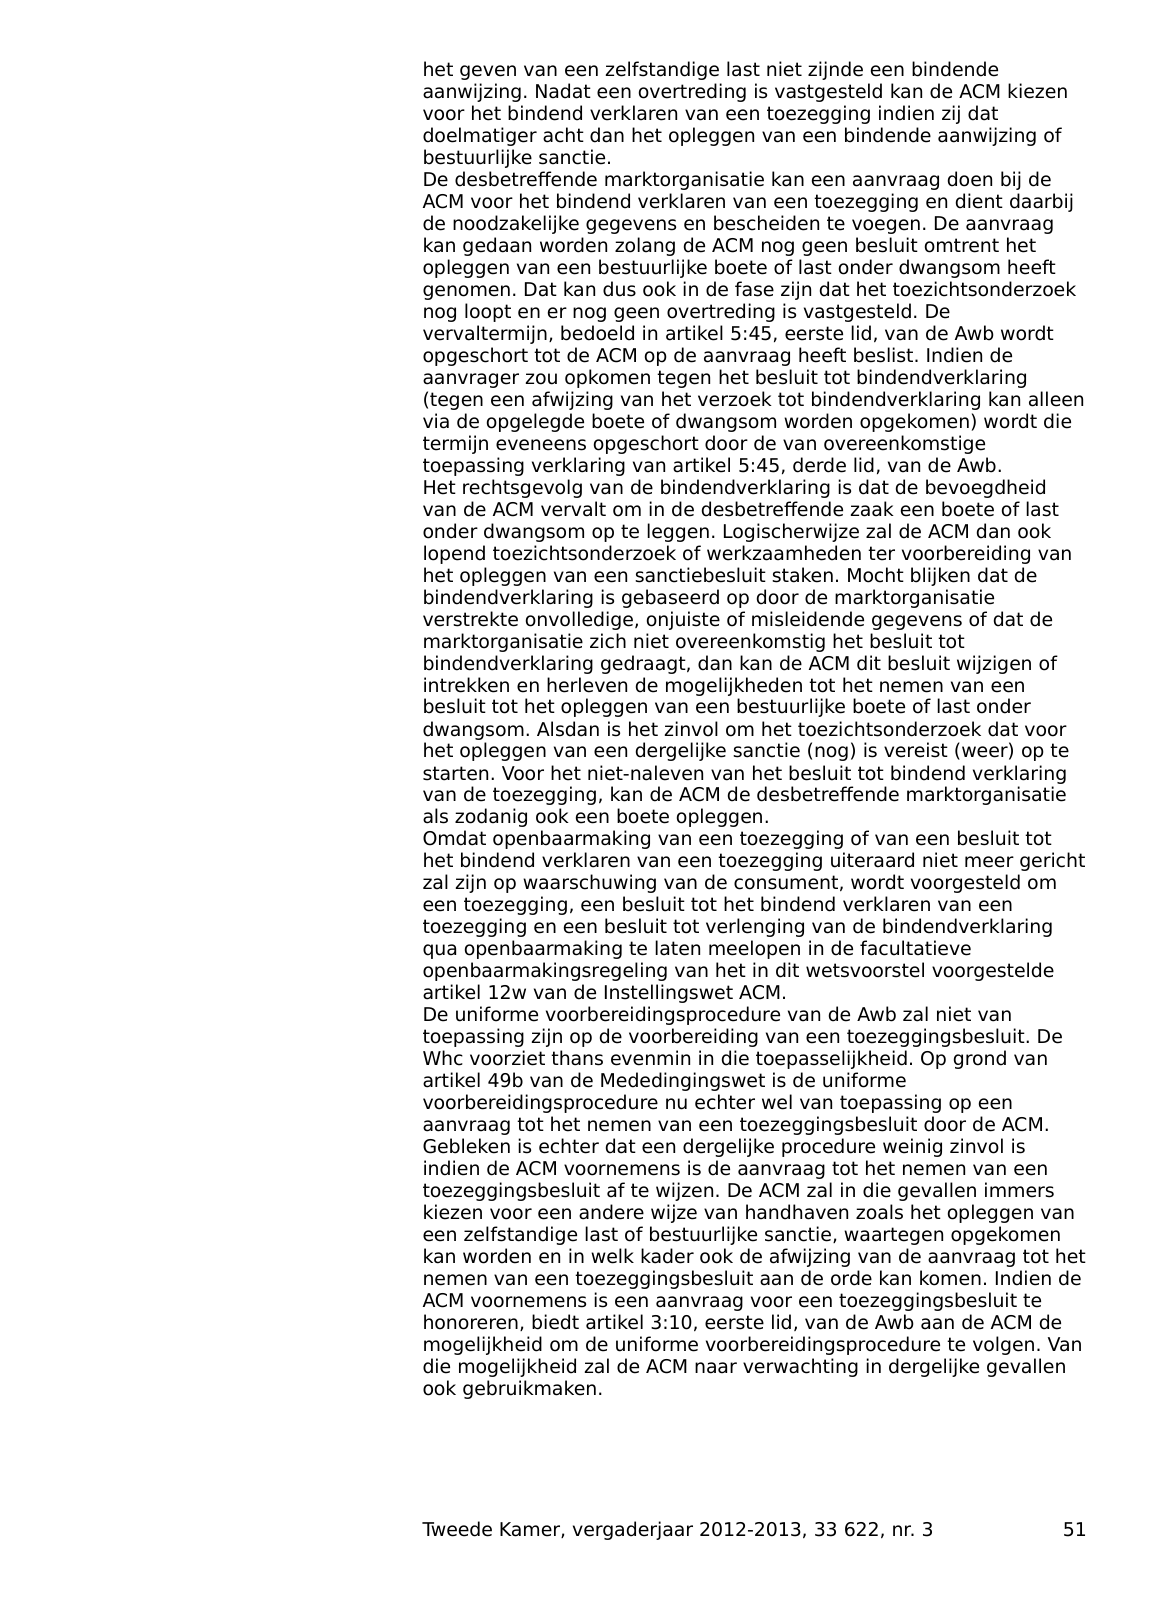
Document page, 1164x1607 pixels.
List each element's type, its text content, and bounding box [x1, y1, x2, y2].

text Het rechtsgevolg van de bindendverklaring is dat de bevoegdheid van de ACM vervalt om in de desbetreffende zaak een boete of last onder dwangsom op te leggen. Logischerwijze zal de ACM dan ook lopend toezichtsonderzoek of werkzaamheden ter voorbereiding van het opleggen van een sanctiebesluit staken. Mocht blijken dat de bindendverklaring is gebaseerd op door de marktorganisatie verstrekte onvolledige, onjuiste of misleidende gegevens of dat de marktorganisatie zich niet overeenkomstig het besluit tot bindendverklaring gedraagt, dan kan de ACM dit besluit wijzigen of intrekken en herleven de mogelijkheden tot het nemen van een besluit tot het opleggen van een bestuurlijke boete of last onder dwangsom. Alsdan is het zinvol om het toezichtsonderzoek dat voor het opleggen van een dergelijke sanctie (nog) is vereist (weer) op te starten. Voor het niet-naleven van het besluit tot bindend verklaring van de toezegging, kan de ACM de desbetreffende marktorganisatie als zodanig ook een boete opleggen. [422, 477, 1087, 828]
text De uniforme voorbereidingsprocedure van de Awb zal niet van toepassing zijn op de voorbereiding van een toezeggingsbesluit. De Whc voorziet thans evenmin in die toepasselijkheid. Op grond van artikel 49b van de Mededingingswet is de uniforme voorbereidingsprocedure nu echter wel van toepassing op een aanvraag tot het nemen van een toezeggingsbesluit door de ACM. Gebleken is echter dat een dergelijke procedure weinig zinvol is indien de ACM voornemens is de aanvraag tot het nemen van een toezeggingsbesluit af te wijzen. De ACM zal in die gevallen immers kiezen voor een andere wijze van handhaven zoals het opleggen van een zelfstandige last of bestuurlijke sanctie, waartegen opgekomen kan worden en in welk kader ook de afwijzing van de aanvraag tot het nemen van een toezeggingsbesluit aan de orde kan komen. Indien de ACM voornemens is een aanvraag voor een toezeggingsbesluit te honoreren, biedt artikel 3:10, eerste lid, van de Awb aan de ACM de mogelijkheid om de uniforme voorbereidingsprocedure te volgen. Van die mogelijkheid zal de ACM naar verwachting in dergelijke gevallen ook gebruikmaken. [422, 1004, 1087, 1400]
text De desbetreffende marktorganisatie kan een aanvraag doen bij de ACM voor het bindend verklaren van een toezegging en dient daarbij de noodzakelijke gegevens en bescheiden te voegen. De aanvraag kan gedaan worden zolang de ACM nog geen besluit omtrent het opleggen van een bestuurlijke boete of last onder dwangsom heeft genomen. Dat kan dus ook in de fase zijn dat het toezichtsonderzoek nog loopt en er nog geen overtreding is vastgesteld. De vervaltermijn, bedoeld in artikel 5:45, eerste lid, van de Awb wordt opgeschort tot de ACM op de aanvraag heeft beslist. Indien de aanvrager zou opkomen tegen het besluit tot bindendverklaring (tegen een afwijzing van het verzoek tot bindendverklaring kan alleen via de opgelegde boete of dwangsom worden opgekomen) wordt die termijn eveneens opgeschort door de van overeenkomstige toepassing verklaring van artikel 5:45, derde lid, van de Awb. [422, 169, 1087, 477]
text het geven van een zelfstandige last niet zijnde een bindende aanwijzing. Nadat een overtreding is vastgesteld kan de ACM kiezen voor het bindend verklaren van een toezegging indien zij dat doelmatiger acht dan het opleggen van een bindende aanwijzing of bestuurlijke sanctie. [422, 59, 1087, 169]
text Omdat openbaarmaking van een toezegging of van een besluit tot het bindend verklaren van een toezegging uiteraard niet meer gericht zal zijn op waarschuwing van de consument, wordt voorgesteld om een toezegging, een besluit tot het bindend verklaren van een toezegging en een besluit tot verlenging van de bindendverklaring qua openbaarmaking te laten meelopen in de facultatieve openbaarmakingsregeling van het in dit wetsvoorstel voorgestelde artikel 12w van de Instellingswet ACM. [422, 828, 1087, 1004]
